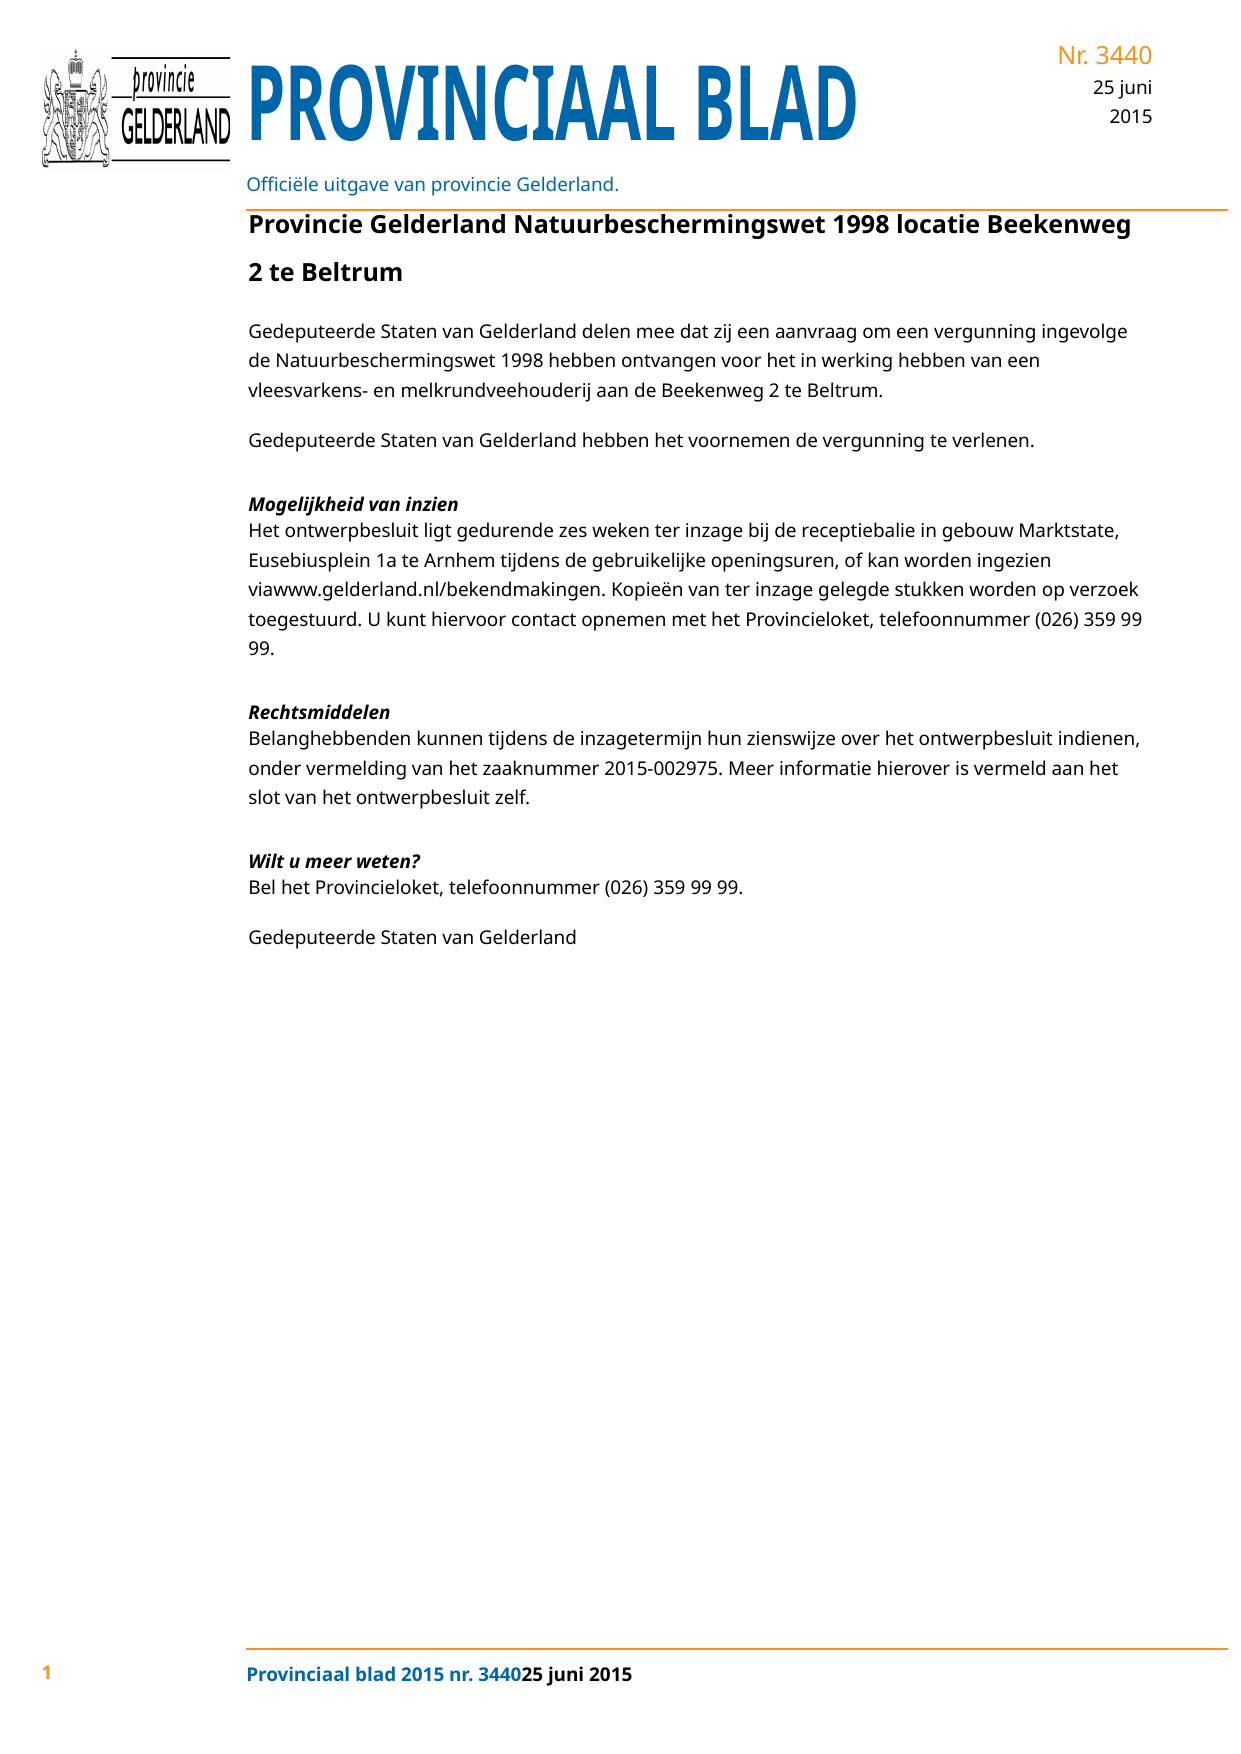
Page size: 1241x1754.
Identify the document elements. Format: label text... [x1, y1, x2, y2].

text Gedeputeerde Staten van Gelderland hebben het voornemen de vergunning te verlenen. [248, 427, 1152, 453]
text Bel het Provincieloket, telefoonnummer (026) 359 99 99. [248, 874, 1152, 900]
text Rechtsmiddelen [248, 699, 1152, 725]
text Het ontwerpbesluit ligt gedurende zes weken ter inzage bij de receptiebalie in gebouw Marktstate, Eusebiusplein 1a te Arnhem tijdens de gebruikelijke openingsuren, of kan worden ingezien viawww.gelderland.nl/bekendmakingen. Kopieën van ter inzage gelegde stukken worden op verzoek toegestuurd. U kunt hiervoor contact opnemen met het Provincieloket, telefoonnummer (026) 359 99 99. [248, 517, 1152, 661]
picture [41, 47, 231, 172]
text Gedeputeerde Staten van Gelderland delen mee dat zij een aanvraag om een vergunning ingevolge de Natuurbeschermingswet 1998 hebben ontvangen voor het in werking hebben van een vleesvarkens- en melkrundveehouderij aan de Beekenweg 2 te Beltrum. [248, 318, 1152, 403]
text Wilt u meer weten? [248, 848, 1152, 874]
text Provincie Gelderland Natuurbeschermingswet 1998 locatie Beekenweg 2 te Beltrum [248, 211, 1152, 288]
text Mogelijkheid van inzien [248, 491, 1152, 517]
text Gedeputeerde Staten van Gelderland [248, 924, 1152, 950]
text Belanghebbenden kunnen tijdens de inzagetermijn hun zienswijze over het ontwerpbesluit indienen, onder vermelding van het zaaknummer 2015-002975. Meer informatie hierover is vermeld aan het slot van het ontwerpbesluit zelf. [248, 725, 1152, 810]
